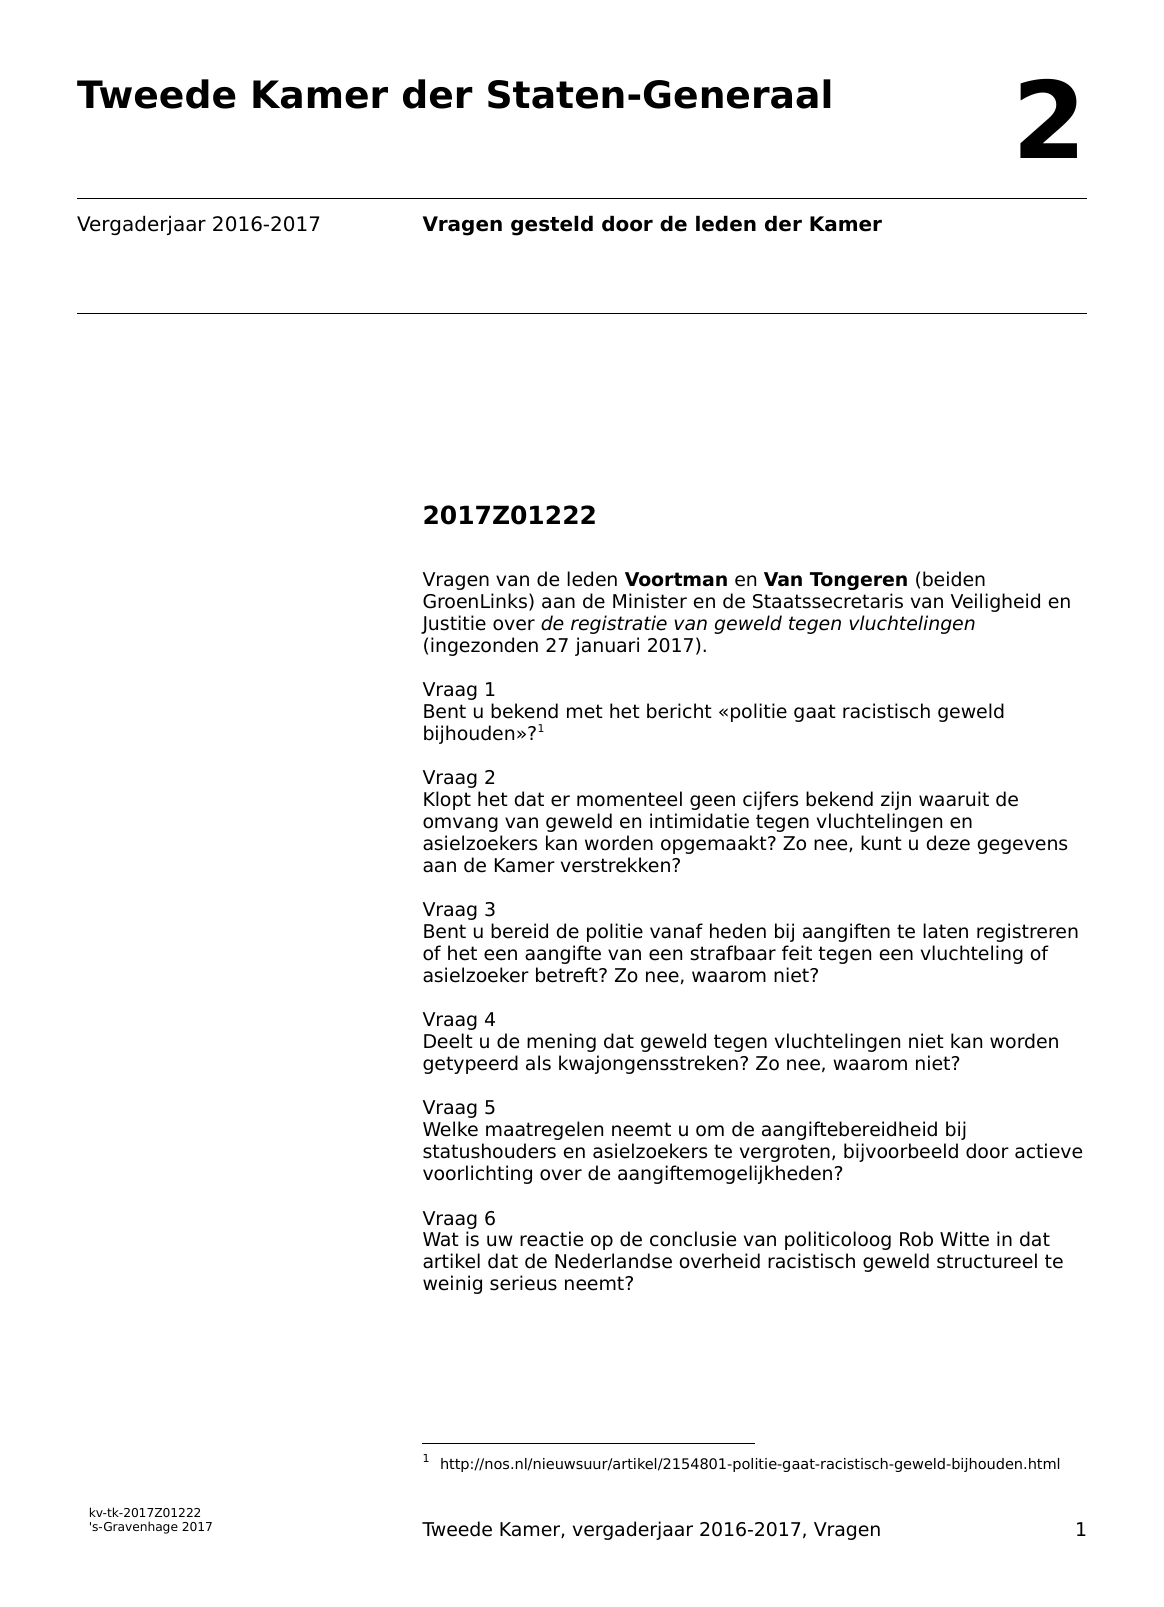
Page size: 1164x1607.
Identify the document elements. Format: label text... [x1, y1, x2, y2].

text Vragen van de leden Voortman en Van Tongeren (beiden GroenLinks) aan de Minister en de Staatssecretaris van Veiligheid en Justitie over de registratie van geweld tegen vluchtelingen (ingezonden 27 januari 2017). [422, 569, 1087, 657]
text http://nos.nl/nieuwsuur/artikel/2154801-politie-gaat-racistisch-geweld-bijhouden.html [422, 1452, 1087, 1474]
text Klopt het dat er momenteel geen cijfers bekend zijn waaruit de omvang van geweld en intimidatie tegen vluchtelingen en asielzoekers kan worden opgemaakt? Zo nee, kunt u deze gegevens aan de Kamer verstrekken? [422, 789, 1087, 877]
table_cell Vragen gesteld door de leden der Kamer [422, 199, 1087, 313]
text Bent u bereid de politie vanaf heden bij aangiften te laten registreren of het een aangifte van een strafbaar feit tegen een vluchteling of asielzoeker betreft? Zo nee, waarom niet? [422, 921, 1087, 987]
table_header Tweede Kamer der Staten-Generaal [77, 59, 886, 198]
text Welke maatregelen neemt u om de aangiftebereidheid bij statushouders en asielzoekers te vergroten, bijvoorbeeld door actieve voorlichting over de aangiftemogelijkheden? [422, 1119, 1087, 1185]
text Bent u bekend met het bericht «politie gaat racistisch geweld bijhouden»? [422, 701, 1087, 745]
text Vraag 6 [422, 1207, 1087, 1229]
text Deelt u de mening dat geweld tegen vluchtelingen niet kan worden getypeerd als kwajongensstreken? Zo nee, waarom niet? [422, 1031, 1087, 1075]
text 2017Z01222 [422, 501, 1087, 531]
text Wat is uw reactie op de conclusie van politicoloog Rob Witte in dat artikel dat de Nederlandse overheid racistisch geweld structureel te weinig serieus neemt? [422, 1229, 1087, 1295]
text kv-tk-2017Z01222 [88, 1506, 323, 1520]
text Vraag 3 [422, 899, 1087, 921]
table_cell Vergaderjaar 2016-2017 [77, 199, 422, 313]
text Vraag 2 [422, 767, 1087, 789]
table_header 2 [886, 59, 1087, 198]
text Vraag 1 [422, 679, 1087, 701]
text 's-Gravenhage 2017 [88, 1520, 323, 1534]
text Vraag 4 [422, 1009, 1087, 1031]
text Vraag 5 [422, 1097, 1087, 1119]
